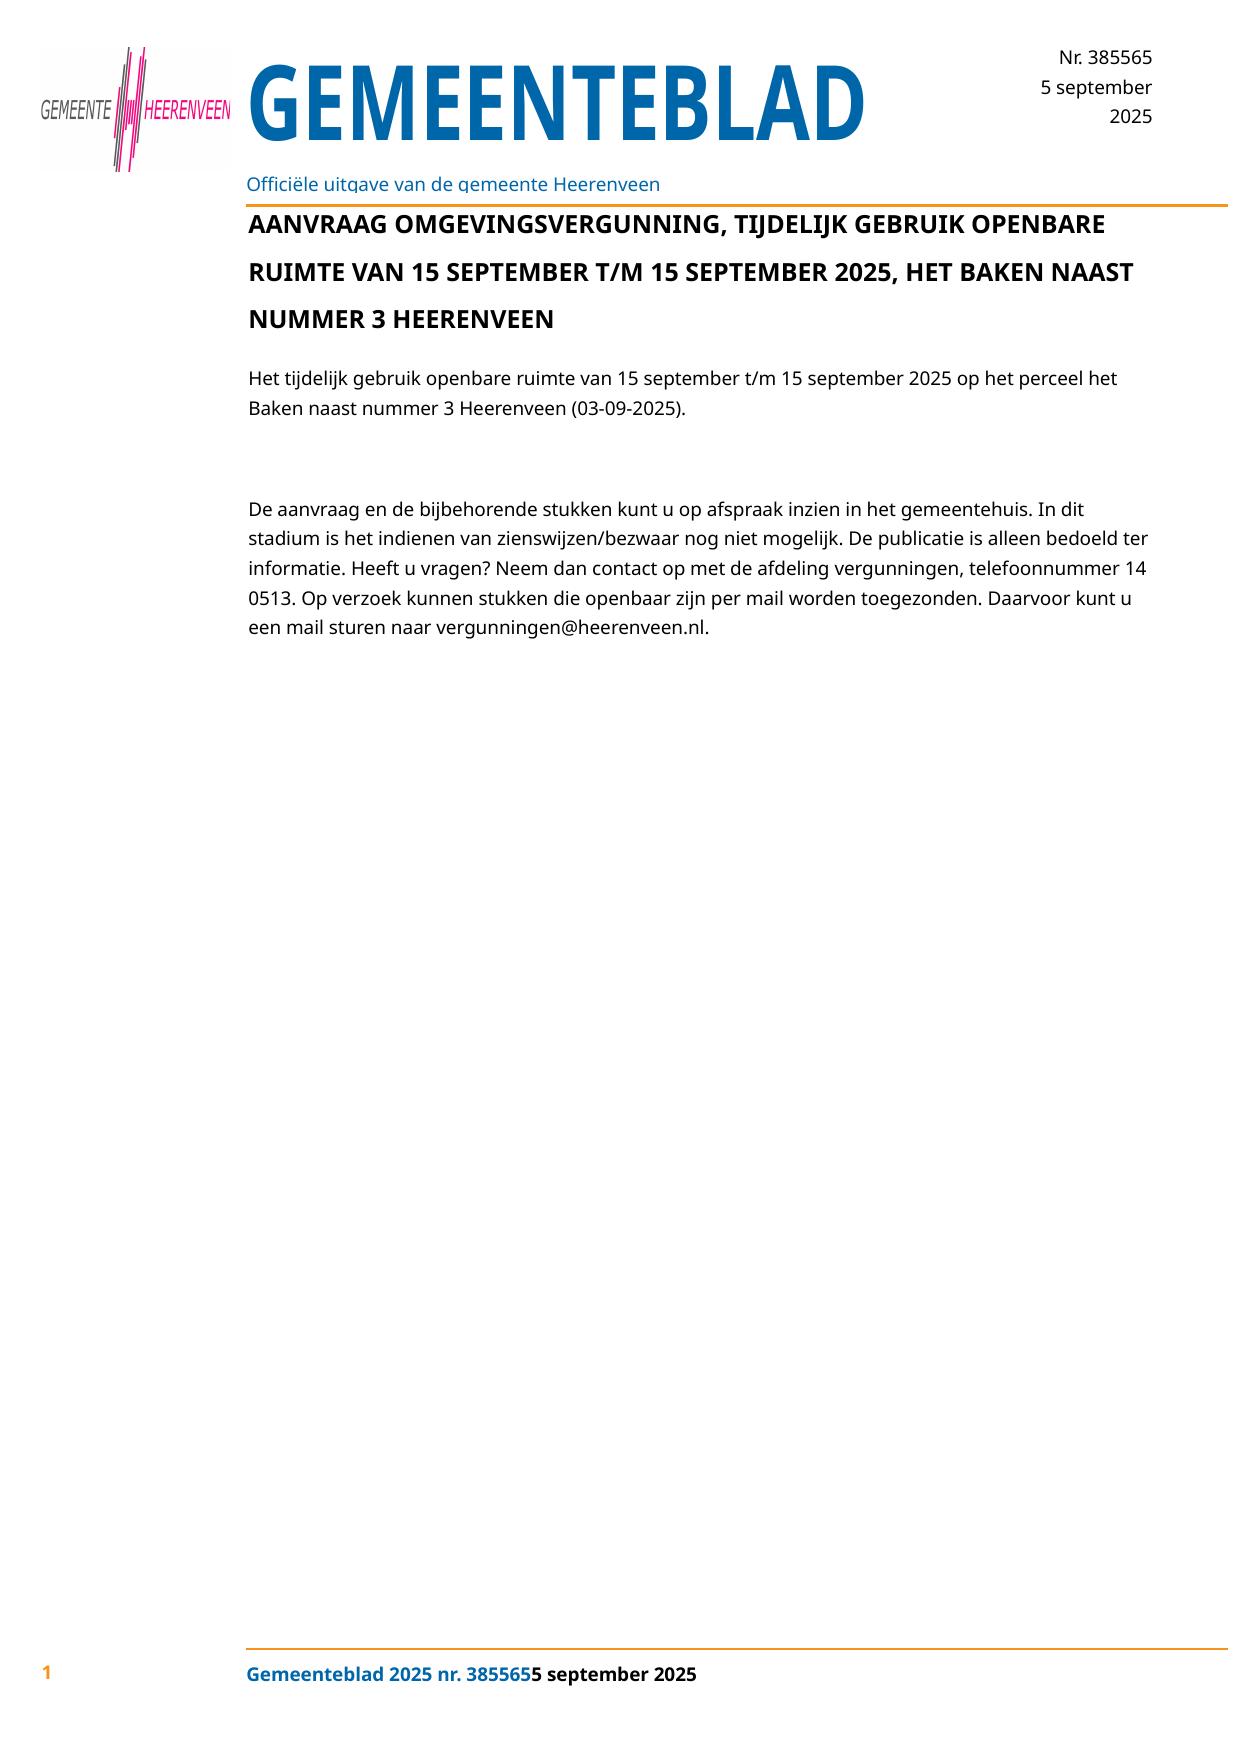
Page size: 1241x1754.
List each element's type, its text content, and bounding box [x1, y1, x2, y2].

text De aanvraag en de bijbehorende stukken kunt u op afspraak inzien in het gemeentehuis. In dit stadium is het indienen van zienswijzen/bezwaar nog niet mogelijk. De publicatie is alleen bedoeld ter informatie. Heeft u vragen? Neem dan contact op met de afdeling vergunningen, telefoonnummer 14 0513. Op verzoek kunnen stukken die openbaar zijn per mail worden toegezonden. Daarvoor kunt u een mail sturen naar vergunningen@heerenveen.nl. [248, 496, 1152, 640]
text Het tijdelijk gebruik openbare ruimte van 15 september t/m 15 september 2025 op het perceel het Baken naast nummer 3 Heerenveen (03-09-2025). [248, 366, 1152, 421]
text AANVRAAG OMGEVINGSVERGUNNING, TIJDELIJK GEBRUIK OPENBARE RUIMTE VAN 15 SEPTEMBER T/M 15 SEPTEMBER 2025, HET BAKEN NAAST NUMMER 3 HEERENVEEN [248, 207, 1152, 336]
picture [41, 47, 231, 172]
